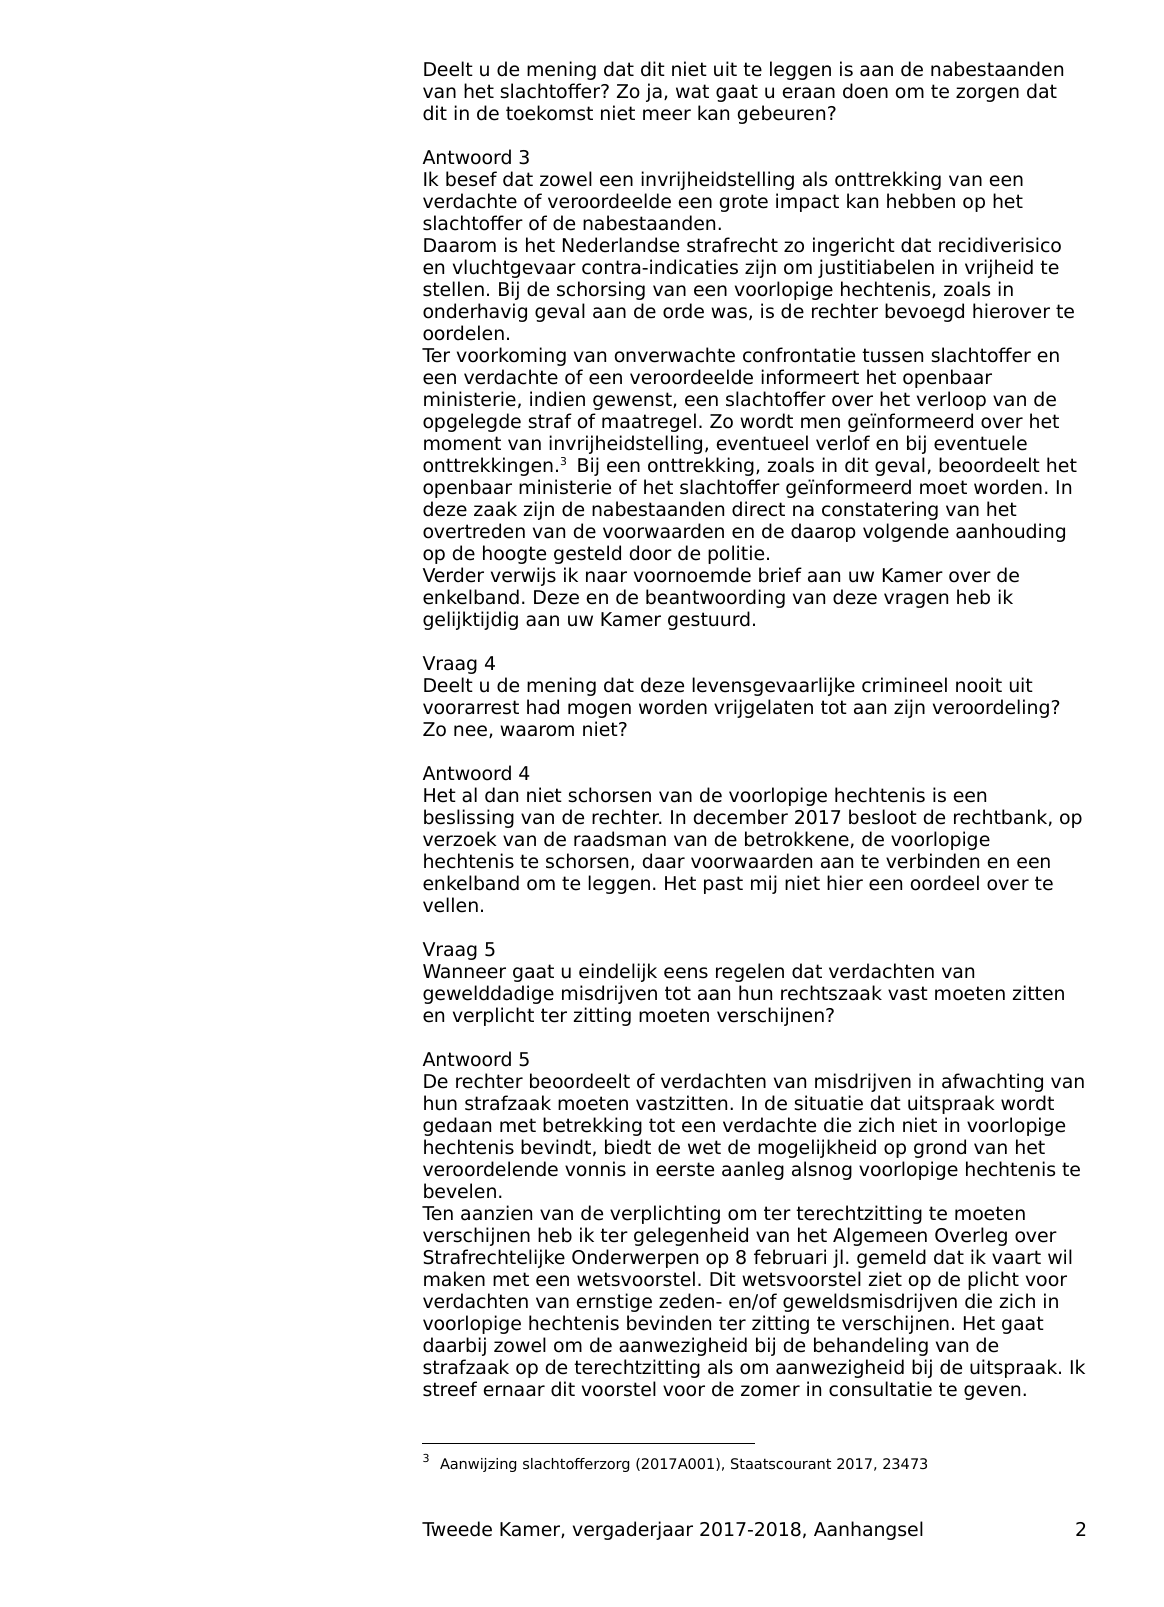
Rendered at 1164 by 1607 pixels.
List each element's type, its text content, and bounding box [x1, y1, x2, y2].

text Antwoord 5 [422, 1049, 1087, 1071]
text De rechter beoordeelt of verdachten van misdrijven in afwachting van hun strafzaak moeten vastzitten. In de situatie dat uitspraak wordt gedaan met betrekking tot een verdachte die zich niet in voorlopige hechtenis bevindt, biedt de wet de mogelijkheid op grond van het veroordelende vonnis in eerste aanleg alsnog voorlopige hechtenis te bevelen. [422, 1071, 1087, 1203]
text Verder verwijs ik naar voornoemde brief aan uw Kamer over de enkelband. Deze en de beantwoording van deze vragen heb ik gelijktijdig aan uw Kamer gestuurd. [422, 565, 1087, 631]
text Ten aanzien van de verplichting om ter terechtzitting te moeten verschijnen heb ik ter gelegenheid van het Algemeen Overleg over Strafrechtelijke Onderwerpen op 8 februari jl. gemeld dat ik vaart wil maken met een wetsvoorstel. Dit wetsvoorstel ziet op de plicht voor verdachten van ernstige zeden- en/of geweldsmisdrijven die zich in voorlopige hechtenis bevinden ter zitting te verschijnen. Het gaat daarbij zowel om de aanwezigheid bij de behandeling van de strafzaak op de terechtzitting als om aanwezigheid bij de uitspraak. Ik streef ernaar dit voorstel voor de zomer in consultatie te geven. [422, 1203, 1087, 1401]
text Deelt u de mening dat dit niet uit te leggen is aan de nabestaanden van het slachtoffer? Zo ja, wat gaat u eraan doen om te zorgen dat dit in de toekomst niet meer kan gebeuren? [422, 59, 1087, 125]
text Daarom is het Nederlandse strafrecht zo ingericht dat recidiverisico en vluchtgevaar contra-indicaties zijn om justitiabelen in vrijheid te stellen. Bij de schorsing van een voorlopige hechtenis, zoals in onderhavig geval aan de orde was, is de rechter bevoegd hierover te oordelen. [422, 235, 1087, 345]
text Vraag 4 [422, 653, 1087, 675]
text Ik besef dat zowel een invrijheidstelling als onttrekking van een verdachte of veroordeelde een grote impact kan hebben op het slachtoffer of de nabestaanden. [422, 169, 1087, 235]
text Vraag 5 [422, 939, 1087, 961]
text Ter voorkoming van onverwachte confrontatie tussen slachtoffer en een verdachte of een veroordeelde informeert het openbaar ministerie, indien gewenst, een slachtoffer over het verloop van de opgelegde straf of maatregel. Zo wordt men geïnformeerd over het moment van invrijheidstelling, eventueel verlof en bij eventuele onttrekkingen. Bij een onttrekking, zoals in dit geval, beoordeelt het openbaar ministerie of het slachtoffer geïnformeerd moet worden. In deze zaak zijn de nabestaanden direct na constatering van het overtreden van de voorwaarden en de daarop volgende aanhouding op de hoogte gesteld door de politie. [422, 345, 1087, 565]
text Wanneer gaat u eindelijk eens regelen dat verdachten van gewelddadige misdrijven tot aan hun rechtszaak vast moeten zitten en verplicht ter zitting moeten verschijnen? [422, 961, 1087, 1027]
text Antwoord 4 [422, 763, 1087, 785]
text Deelt u de mening dat deze levensgevaarlijke crimineel nooit uit voorarrest had mogen worden vrijgelaten tot aan zijn veroordeling? Zo nee, waarom niet? [422, 675, 1087, 741]
text Antwoord 3 [422, 147, 1087, 169]
text Het al dan niet schorsen van de voorlopige hechtenis is een beslissing van de rechter. In december 2017 besloot de rechtbank, op verzoek van de raadsman van de betrokkene, de voorlopige hechtenis te schorsen, daar voorwaarden aan te verbinden en een enkelband om te leggen. Het past mij niet hier een oordeel over te vellen. [422, 785, 1087, 917]
text Aanwijzing slachtofferzorg (2017A001), Staatscourant 2017, 23473 [422, 1452, 1087, 1474]
